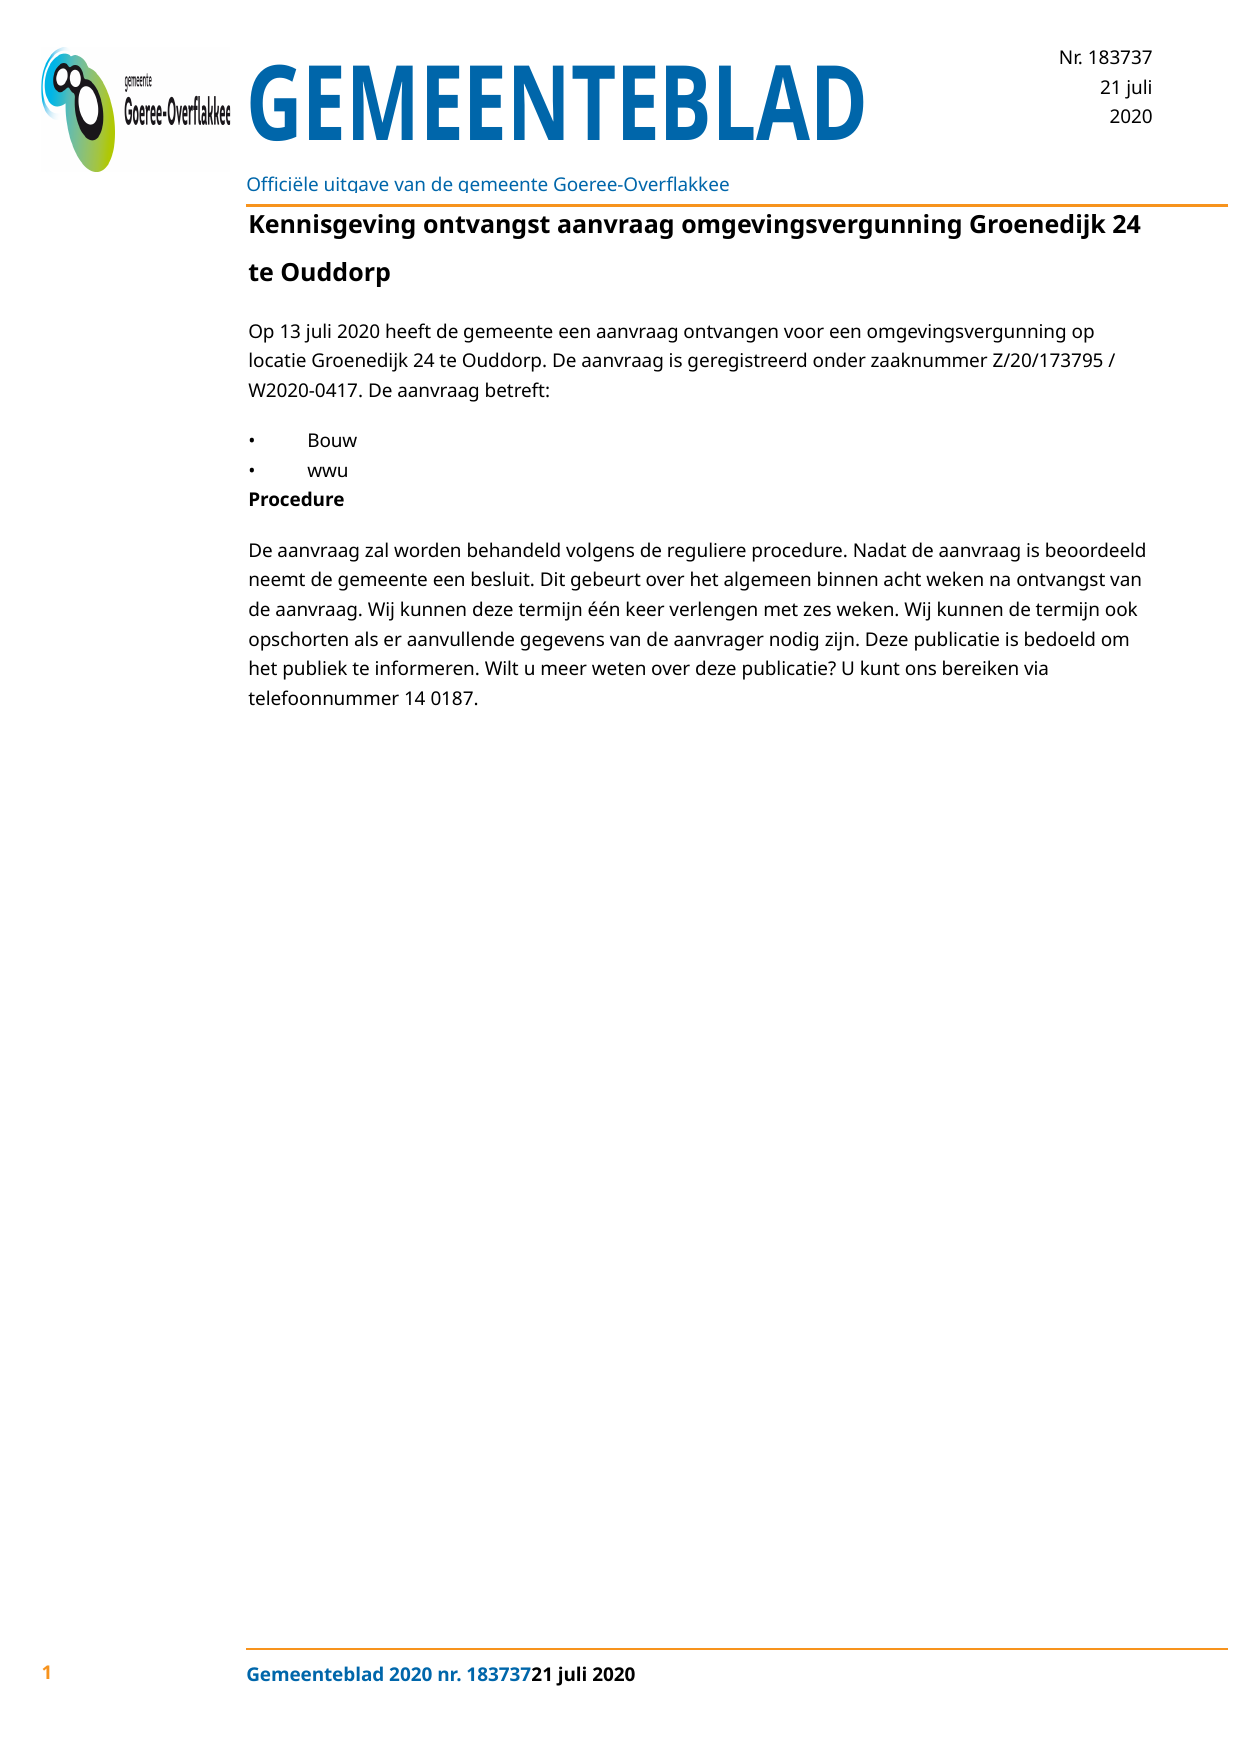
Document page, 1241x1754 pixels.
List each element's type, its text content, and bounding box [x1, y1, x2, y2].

list wwu [248, 457, 1152, 483]
text De aanvraag zal worden behandeld volgens de reguliere procedure. Nadat de aanvraag is beoordeeld neemt de gemeente een besluit. Dit gebeurt over het algemeen binnen acht weken na ontvangst van de aanvraag. Wij kunnen deze termijn één keer verlengen met zes weken. Wij kunnen de termijn ook opschorten als er aanvullende gegevens van de aanvrager nodig zijn. Deze publicatie is bedoeld om het publiek te informeren. Wilt u meer weten over deze publicatie? U kunt ons bereiken via telefoonnummer 14 0187. [248, 537, 1152, 711]
text Procedure [248, 487, 1152, 512]
picture [41, 47, 231, 172]
list Bouw [248, 427, 1152, 453]
text Kennisgeving ontvangst aanvraag omgevingsvergunning Groenedijk 24 te Ouddorp [248, 207, 1152, 288]
text Op 13 juli 2020 heeft de gemeente een aanvraag ontvangen voor een omgevingsvergunning op locatie Groenedijk 24 te Ouddorp. De aanvraag is geregistreerd onder zaaknummer Z/20/173795 / W2020-0417. De aanvraag betreft: [248, 318, 1152, 403]
